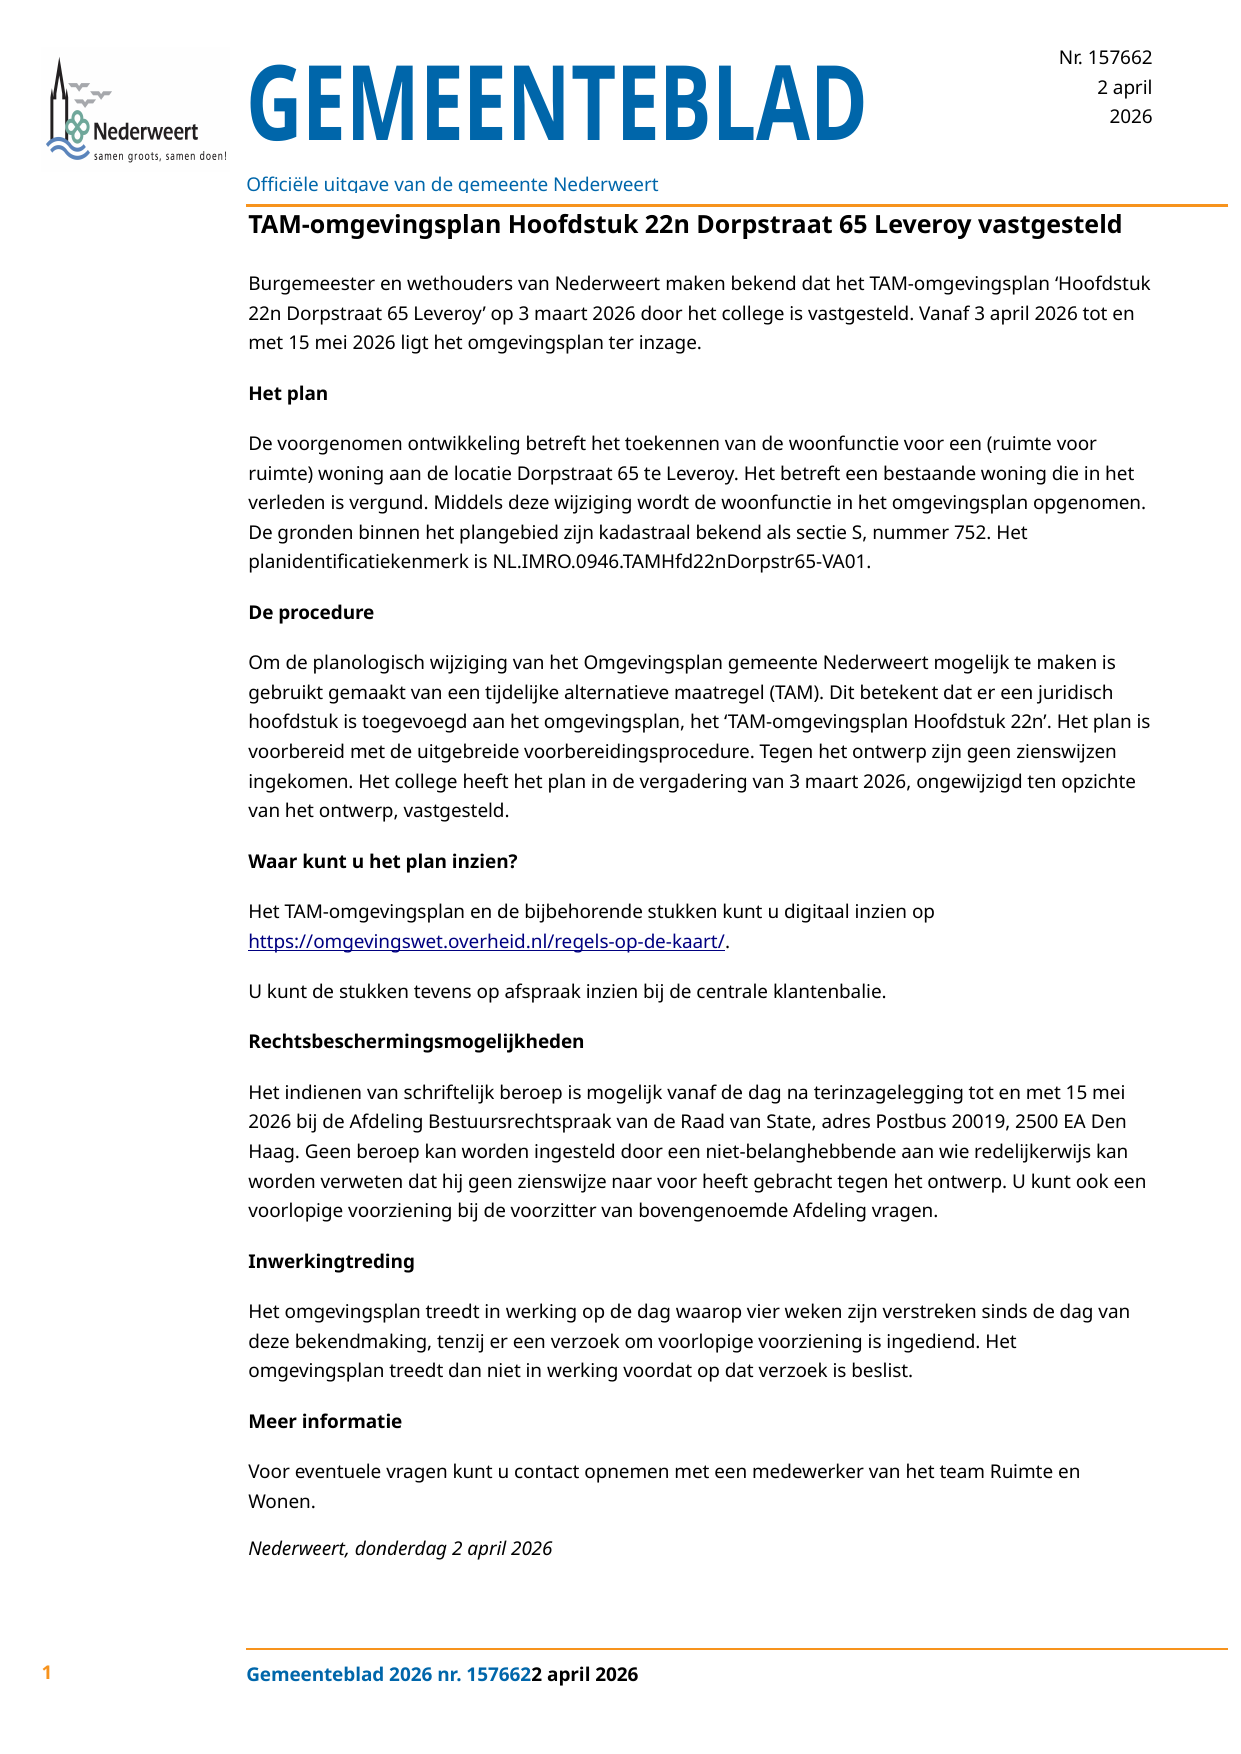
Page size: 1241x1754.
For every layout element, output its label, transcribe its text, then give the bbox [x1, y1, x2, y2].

text Burgemeester en wethouders van Nederweert maken bekend dat het TAM-omgevingsplan ‘Hoofdstuk 22n Dorpstraat 65 Leveroy’ op 3 maart 2026 door het college is vastgesteld. Vanaf 3 april 2026 tot en met 15 mei 2026 ligt het omgevingsplan ter inzage. [248, 270, 1152, 355]
text De procedure [248, 599, 1152, 625]
text Het indienen van schriftelijk beroep is mogelijk vanaf de dag na terinzagelegging tot en met 15 mei 2026 bij de Afdeling Bestuursrechtspraak van de Raad van State, adres Postbus 20019, 2500 EA Den Haag. Geen beroep kan worden ingesteld door een niet-belanghebbende aan wie redelijkerwijs kan worden verweten dat hij geen zienswijze naar voor heeft gebracht tegen het ontwerp. U kunt ook een voorlopige voorziening bij de voorzitter van bovengenoemde Afdeling vragen. [248, 1079, 1152, 1223]
text De voorgenomen ontwikkeling betreft het toekennen van de woonfunctie voor een (ruimte voor ruimte) woning aan de locatie Dorpstraat 65 te Leveroy. Het betreft een bestaande woning die in het verleden is vergund. Middels deze wijziging wordt de woonfunctie in het omgevingsplan opgenomen. De gronden binnen het plangebied zijn kadastraal bekend als sectie S, nummer 752. Het planidentificatiekenmerk is NL.IMRO.0946.TAMHfd22nDorpstr65-VA01. [248, 430, 1152, 574]
text Om de planologisch wijziging van het Omgevingsplan gemeente Nederweert mogelijk te maken is gebruikt gemaakt van een tijdelijke alternatieve maatregel (TAM). Dit betekent dat er een juridisch hoofdstuk is toegevoegd aan het omgevingsplan, het ‘TAM-omgevingsplan Hoofdstuk 22n’. Het plan is voorbereid met de uitgebreide voorbereidingsprocedure. Tegen het ontwerp zijn geen zienswijzen ingekomen. Het college heeft het plan in de vergadering van 3 maart 2026, ongewijzigd ten opzichte van het ontwerp, vastgesteld. [248, 649, 1152, 823]
text Het plan [248, 380, 1152, 406]
text Het omgevingsplan treedt in werking op de dag waarop vier weken zijn verstreken sinds de dag van deze bekendmaking, tenzij er een verzoek om voorlopige voorziening is ingediend. Het omgevingsplan treedt dan niet in werking voordat op dat verzoek is beslist. [248, 1298, 1152, 1383]
text Meer informatie [248, 1408, 1152, 1433]
text Het TAM-omgevingsplan en de bijbehorende stukken kunt u digitaal inzien op https://omgevingswet.overheid.nl/regels-op-de-kaart/. [248, 898, 1152, 953]
text Nederweert, donderdag 2 april 2026 [248, 1536, 1152, 1561]
picture [41, 47, 231, 172]
text Voor eventuele vragen kunt u contact opnemen met een medewerker van het team Ruimte en Wonen. [248, 1458, 1152, 1513]
text TAM-omgevingsplan Hoofdstuk 22n Dorpstraat 65 Leveroy vastgesteld [248, 207, 1152, 241]
text U kunt de stukken tevens op afspraak inzien bij de centrale klantenbalie. [248, 978, 1152, 1004]
text Rechtsbeschermingsmogelijkheden [248, 1029, 1152, 1054]
text Waar kunt u het plan inzien? [248, 848, 1152, 873]
text Inwerkingtreding [248, 1248, 1152, 1273]
